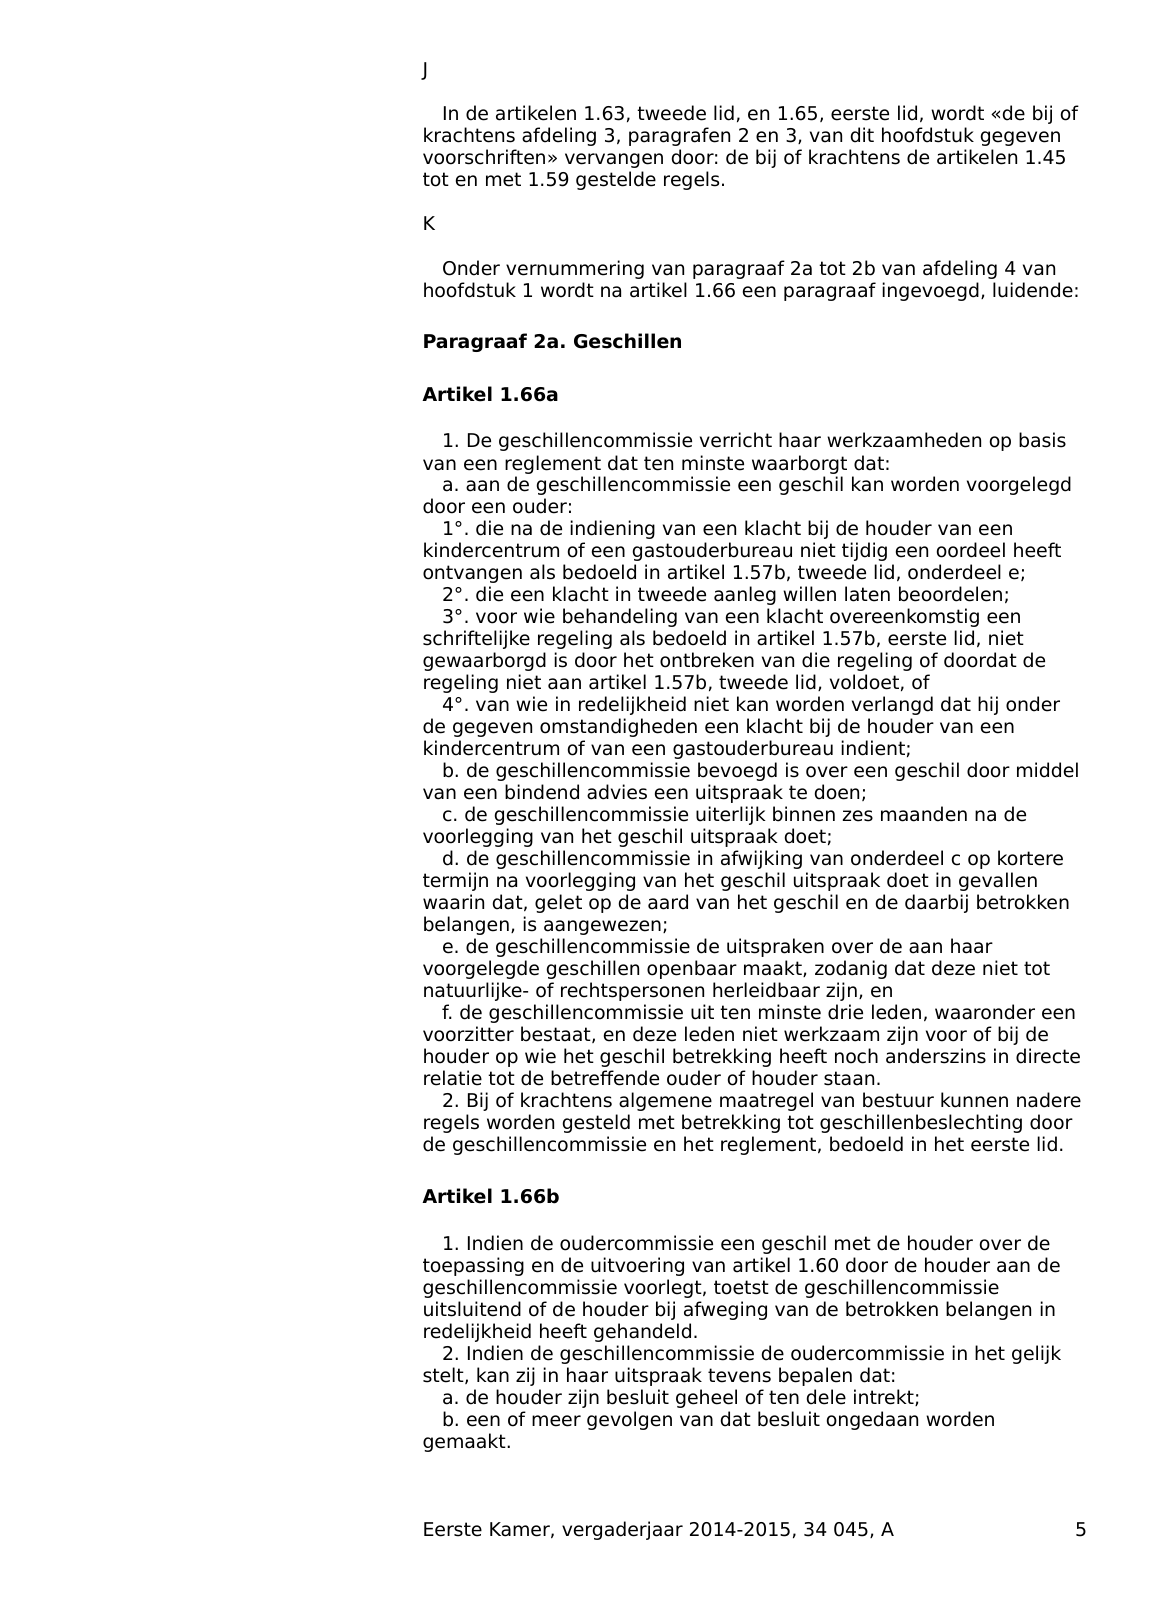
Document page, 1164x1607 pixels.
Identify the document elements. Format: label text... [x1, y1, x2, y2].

text 2. Bij of krachtens algemene maatregel van bestuur kunnen nadere regels worden gesteld met betrekking tot geschillenbeslechting door de geschillencommissie en het reglement, bedoeld in het eerste lid. [422, 1090, 1087, 1156]
text In de artikelen 1.63, tweede lid, en 1.65, eerste lid, wordt «de bij of krachtens afdeling 3, paragrafen 2 en 3, van dit hoofdstuk gegeven voorschriften» vervangen door: de bij of krachtens de artikelen 1.45 tot en met 1.59 gestelde regels. [422, 103, 1087, 191]
text f. de geschillencommissie uit ten minste drie leden, waaronder een voorzitter bestaat, en deze leden niet werkzaam zijn voor of bij de houder op wie het geschil betrekking heeft noch anderszins in directe relatie tot de betreffende ouder of houder staan. [422, 1002, 1087, 1090]
text 1°. die na de indiening van een klacht bij de houder van een kindercentrum of een gastouderbureau niet tijdig een oordeel heeft ontvangen als bedoeld in artikel 1.57b, tweede lid, onderdeel e; [422, 518, 1087, 584]
text d. de geschillencommissie in afwijking van onderdeel c op kortere termijn na voorlegging van het geschil uitspraak doet in gevallen waarin dat, gelet op de aard van het geschil en de daarbij betrokken belangen, is aangewezen; [422, 848, 1087, 936]
text b. de geschillencommissie bevoegd is over een geschil door middel van een bindend advies een uitspraak te doen; [422, 760, 1087, 804]
text e. de geschillencommissie de uitspraken over de aan haar voorgelegde geschillen openbaar maakt, zodanig dat deze niet tot natuurlijke- of rechtspersonen herleidbaar zijn, en [422, 936, 1087, 1002]
text 3°. voor wie behandeling van een klacht overeenkomstig een schriftelijke regeling als bedoeld in artikel 1.57b, eerste lid, niet gewaarborgd is door het ontbreken van die regeling of doordat de regeling niet aan artikel 1.57b, tweede lid, voldoet, of [422, 606, 1087, 694]
text a. de houder zijn besluit geheel of ten dele intrekt; [422, 1387, 1087, 1408]
text 2. Indien de geschillencommissie de oudercommissie in het gelijk stelt, kan zij in haar uitspraak tevens bepalen dat: [422, 1343, 1087, 1387]
text Onder vernummering van paragraaf 2a tot 2b van afdeling 4 van hoofdstuk 1 wordt na artikel 1.66 een paragraaf ingevoegd, luidende: [422, 257, 1087, 301]
text K [422, 213, 1087, 235]
text 2°. die een klacht in tweede aanleg willen laten beoordelen; [422, 584, 1087, 606]
text b. een of meer gevolgen van dat besluit ongedaan worden gemaakt. [422, 1408, 1087, 1452]
text c. de geschillencommissie uiterlijk binnen zes maanden na de voorlegging van het geschil uitspraak doet; [422, 804, 1087, 848]
text 1. Indien de oudercommissie een geschil met de houder over de toepassing en de uitvoering van artikel 1.60 door de houder aan de geschillencommissie voorlegt, toetst de geschillencommissie uitsluitend of de houder bij afweging van de betrokken belangen in redelijkheid heeft gehandeld. [422, 1233, 1087, 1343]
subtitle Artikel 1.66a [422, 383, 1087, 405]
text 4°. van wie in redelijkheid niet kan worden verlangd dat hij onder de gegeven omstandigheden een klacht bij de houder van een kindercentrum of van een gastouderbureau indient; [422, 694, 1087, 760]
text a. aan de geschillencommissie een geschil kan worden voorgelegd door een ouder: [422, 474, 1087, 518]
subtitle Paragraaf 2a. Geschillen [422, 331, 1087, 353]
subtitle Artikel 1.66b [422, 1186, 1087, 1208]
text J [422, 59, 1087, 81]
text 1. De geschillencommissie verricht haar werkzaamheden op basis van een reglement dat ten minste waarborgt dat: [422, 430, 1087, 474]
